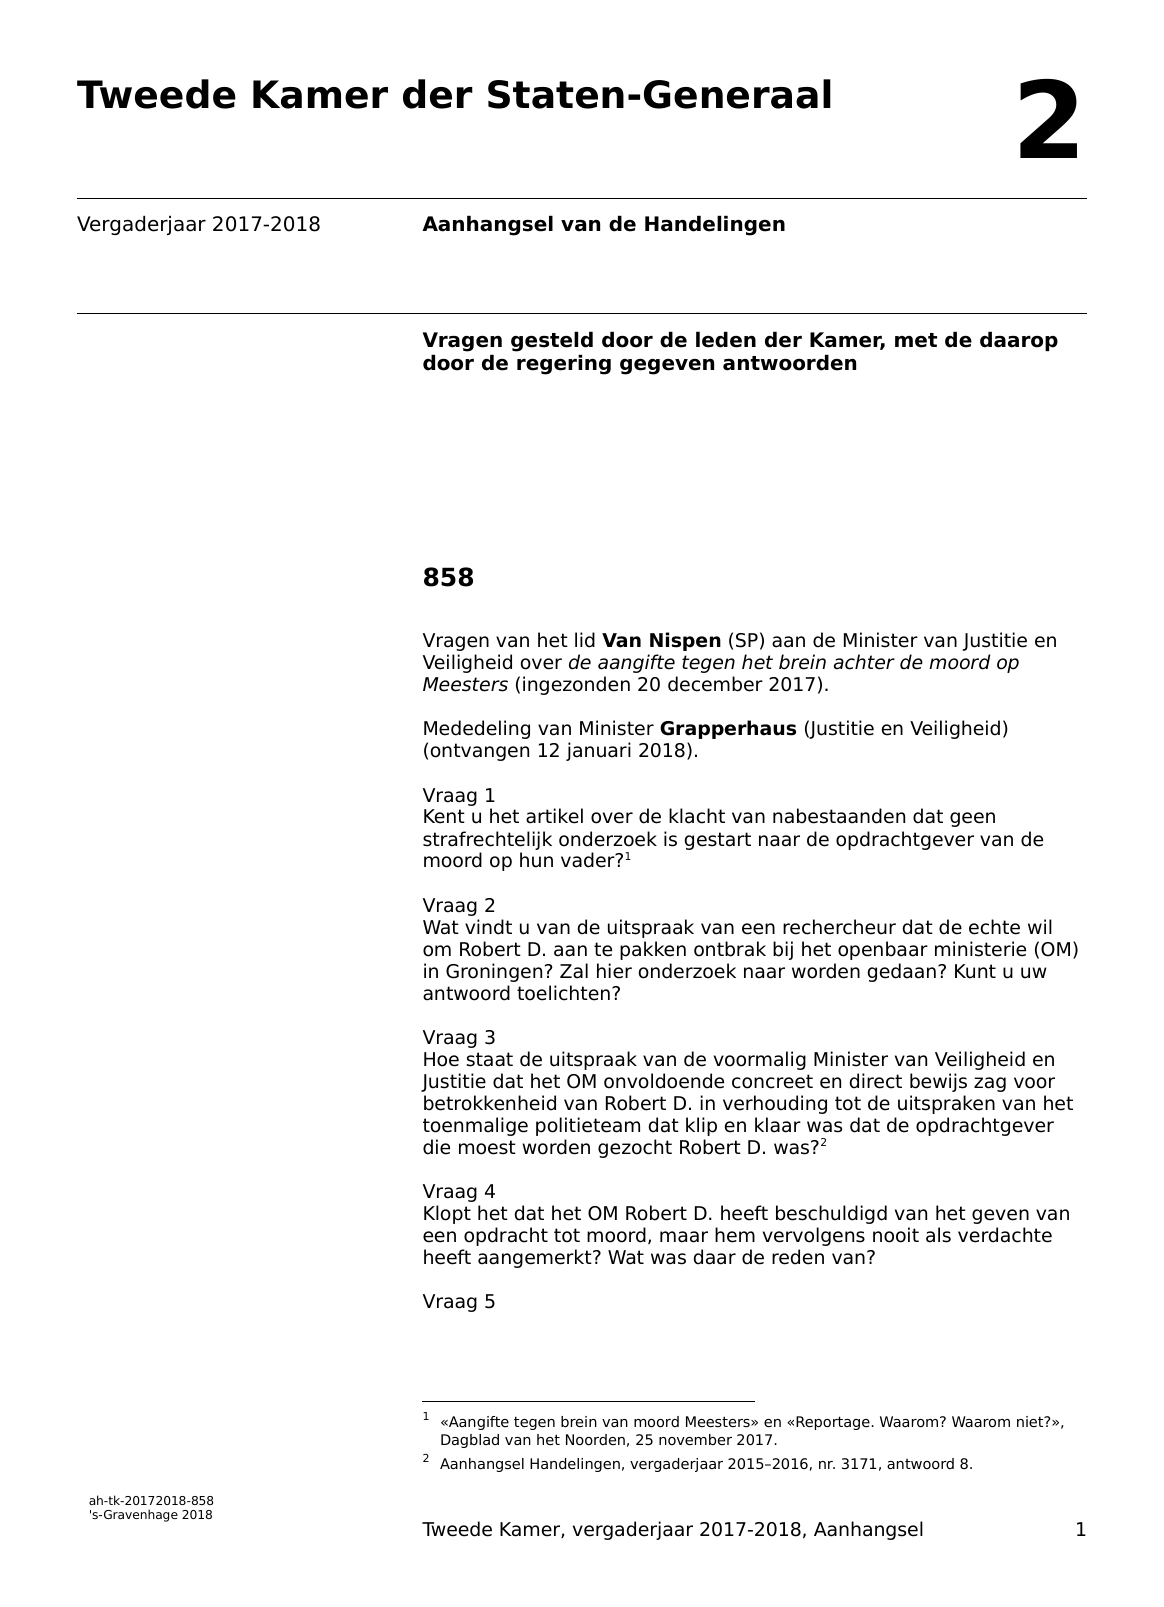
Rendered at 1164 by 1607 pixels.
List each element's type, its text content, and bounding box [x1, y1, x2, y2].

text Vraag 2 [422, 894, 1087, 917]
text Wat vindt u van de uitspraak van een rechercheur dat de echte wil om Robert D. aan te pakken ontbrak bij het openbaar ministerie (OM) in Groningen? Zal hier onderzoek naar worden gedaan? Kunt u uw antwoord toelichten? [422, 917, 1087, 1004]
text ah-tk-20172018-858 [88, 1494, 323, 1508]
text Vragen van het lid Van Nispen (SP) aan de Minister van Justitie en Veiligheid over de aangifte tegen het brein achter de moord op Meesters (ingezonden 20 december 2017). [422, 630, 1087, 696]
text 's-Gravenhage 2018 [88, 1508, 323, 1522]
table_cell Vergaderjaar 2017-2018 [77, 199, 422, 313]
text Hoe staat de uitspraak van de voormalig Minister van Veiligheid en Justitie dat het OM onvoldoende concreet en direct bewijs zag voor betrokkenheid van Robert D. in verhouding tot de uitspraken van het toenmalige politieteam dat klip en klaar was dat de opdrachtgever die moest worden gezocht Robert D. was? [422, 1049, 1087, 1158]
text Klopt het dat het OM Robert D. heeft beschuldigd van het geven van een opdracht tot moord, maar hem vervolgens nooit als verdachte heeft aangemerkt? Wat was daar de reden van? [422, 1203, 1087, 1269]
text Vraag 3 [422, 1027, 1087, 1049]
text «Aangifte tegen brein van moord Meesters» en «Reportage. Waarom? Waarom niet?», Dagblad van het Noorden, 25 november 2017. [422, 1410, 1087, 1449]
text Mededeling van Minister Grapperhaus (Justitie en Veiligheid) (ontvangen 12 januari 2018). [422, 718, 1087, 762]
text Vraag 5 [422, 1291, 1087, 1313]
text Aanhangsel Handelingen, vergaderjaar 2015–2016, nr. 3171, antwoord 8. [422, 1452, 1087, 1474]
text 858 [422, 563, 1087, 592]
text Vraag 4 [422, 1181, 1087, 1203]
table_header 2 [886, 59, 1087, 198]
table_cell Aanhangsel van de Handelingen [422, 199, 1087, 313]
text Kent u het artikel over de klacht van nabestaanden dat geen strafrechtelijk onderzoek is gestart naar de opdrachtgever van de moord op hun vader? [422, 806, 1087, 872]
table_cell Vragen gesteld door de leden der Kamer, met de daarop door de regering gegeven antwoorden [422, 314, 1087, 375]
table_cell [77, 314, 422, 375]
text Vraag 1 [422, 784, 1087, 806]
table_header Tweede Kamer der Staten-Generaal [77, 59, 886, 198]
